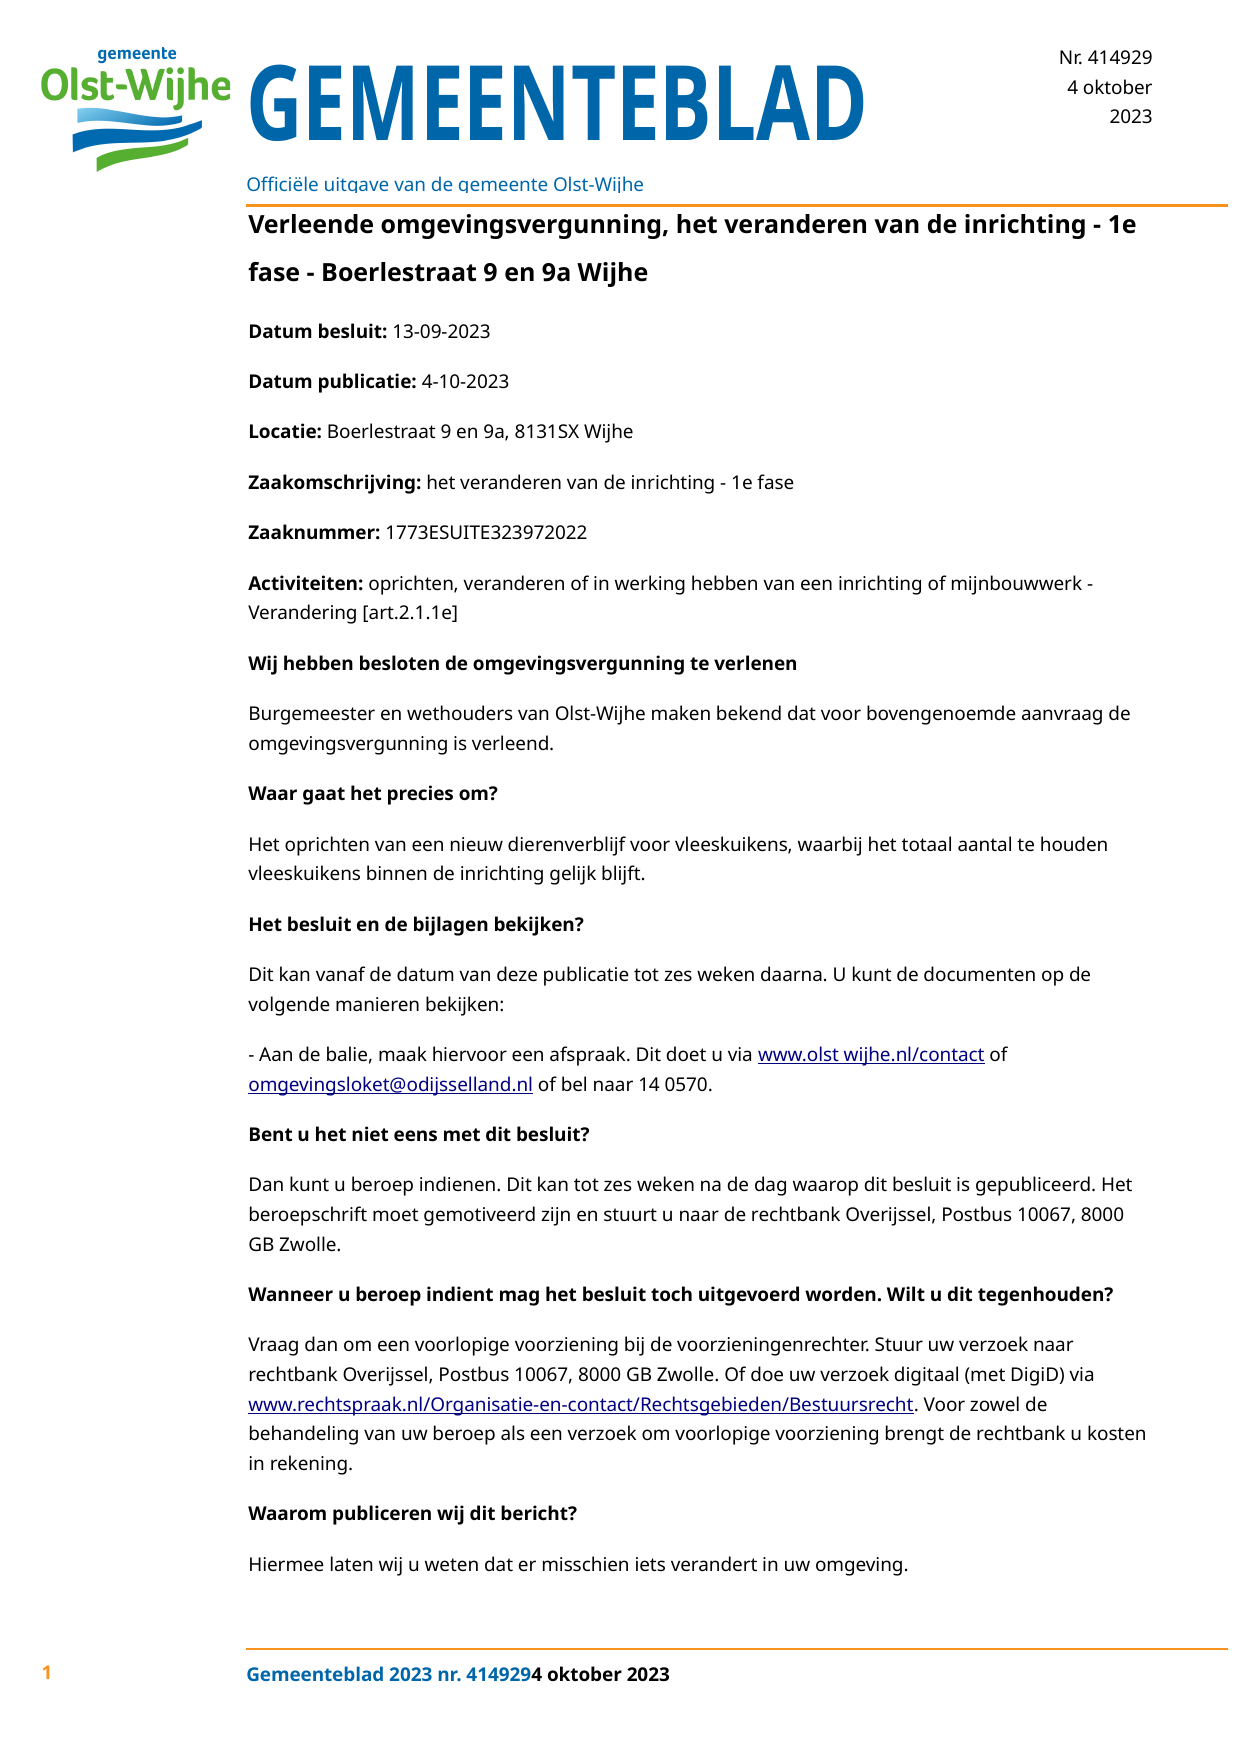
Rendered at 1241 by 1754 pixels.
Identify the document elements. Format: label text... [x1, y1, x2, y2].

text Datum publicatie: 4-10-2023 [248, 368, 1152, 394]
text Wanneer u beroep indient mag het besluit toch uitgevoerd worden. Wilt u dit tegenhouden? [248, 1281, 1152, 1307]
text Dit kan vanaf de datum van deze publicatie tot zes weken daarna. U kunt de documenten op de volgende manieren bekijken: [248, 961, 1152, 1017]
text Verleende omgevingsvergunning, het veranderen van de inrichting - 1e fase - Boerlestraat 9 en 9a Wijhe [248, 207, 1152, 288]
text Hiermee laten wij u weten dat er misschien iets verandert in uw omgeving. [248, 1551, 1152, 1577]
text Dan kunt u beroep indienen. Dit kan tot zes weken na de dag waarop dit besluit is gepubliceerd. Het beroepschrift moet gemotiveerd zijn en stuurt u naar de rechtbank Overijssel, Postbus 10067, 8000 GB Zwolle. [248, 1172, 1152, 1257]
text Waarom publiceren wij dit bericht? [248, 1500, 1152, 1526]
text Datum besluit: 13-09-2023 [248, 318, 1152, 344]
text Wij hebben besloten de omgevingsvergunning te verlenen [248, 650, 1152, 676]
text - Aan de balie, maak hiervoor een afspraak. Dit doet u via www.olst wijhe.nl/contact of omgevingsloket@odijsselland.nl of bel naar 14 0570. [248, 1041, 1152, 1097]
text Het besluit en de bijlagen bekijken? [248, 911, 1152, 937]
picture [41, 47, 231, 172]
text Zaakomschrijving: het veranderen van de inrichting - 1e fase [248, 469, 1152, 495]
text Zaaknummer: 1773ESUITE323972022 [248, 519, 1152, 545]
text Vraag dan om een voorlopige voorziening bij de voorzieningenrechter. Stuur uw verzoek naar rechtbank Overijssel, Postbus 10067, 8000 GB Zwolle. Of doe uw verzoek digitaal (met DigiD) via www.rechtspraak.nl/Organisatie-en-contact/Rechtsgebieden/Bestuursrecht. Voor zowel de behandeling van uw beroep als een verzoek om voorlopige voorziening brengt de rechtbank u kosten in rekening. [248, 1332, 1152, 1476]
text Activiteiten: oprichten, veranderen of in werking hebben van een inrichting of mijnbouwwerk - Verandering [art.2.1.1e] [248, 570, 1152, 625]
text Het oprichten van een nieuw dierenverblijf voor vleeskuikens, waarbij het totaal aantal te houden vleeskuikens binnen de inrichting gelijk blijft. [248, 831, 1152, 886]
text Bent u het niet eens met dit besluit? [248, 1121, 1152, 1147]
text Waar gaat het precies om? [248, 780, 1152, 806]
text Locatie: Boerlestraat 9 en 9a, 8131SX Wijhe [248, 419, 1152, 444]
text Burgemeester en wethouders van Olst-Wijhe maken bekend dat voor bovengenoemde aanvraag de omgevingsvergunning is verleend. [248, 700, 1152, 756]
